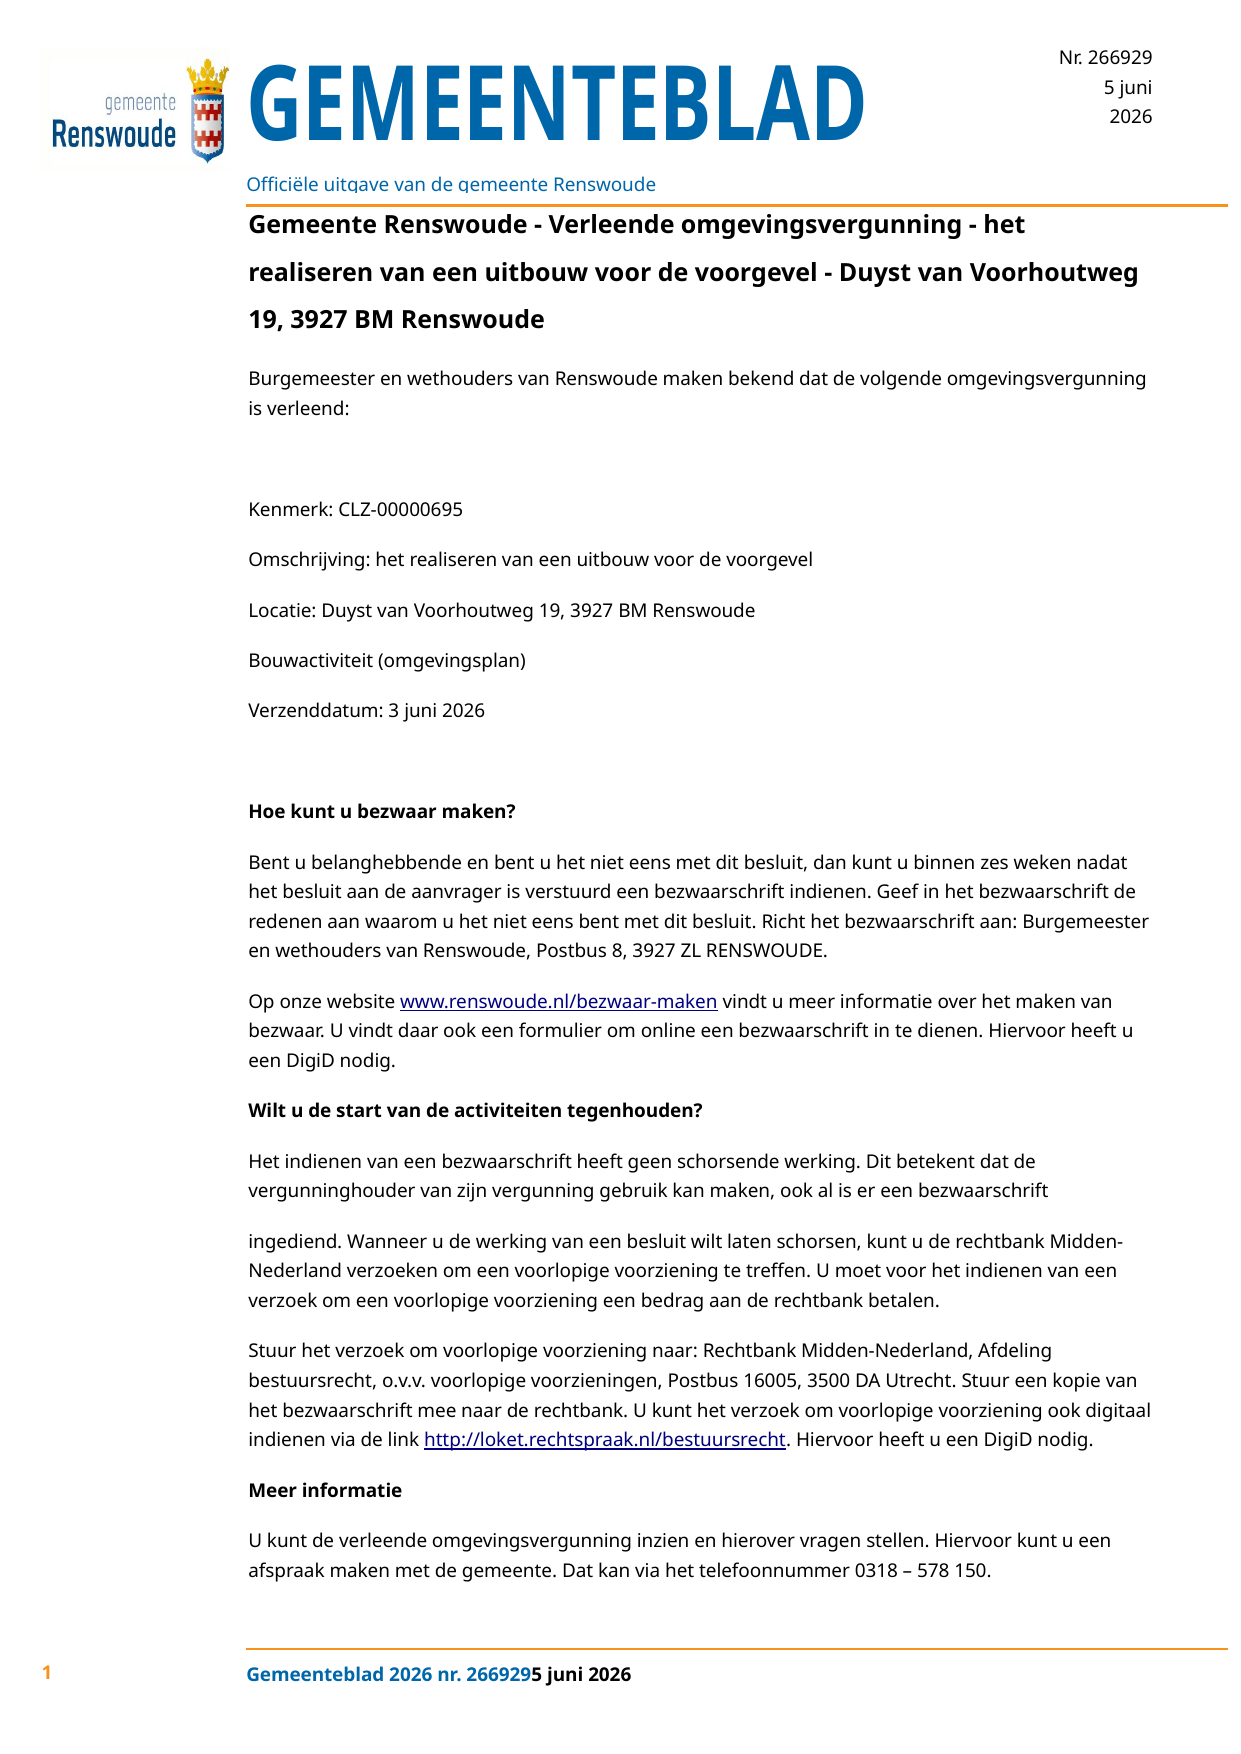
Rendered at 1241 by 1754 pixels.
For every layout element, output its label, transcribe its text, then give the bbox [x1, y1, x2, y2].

text Verzenddatum: 3 juni 2026 [248, 698, 1152, 723]
text Locatie: Duyst van Voorhoutweg 19, 3927 BM Renswoude [248, 597, 1152, 622]
text Burgemeester en wethouders van Renswoude maken bekend dat de volgende omgevingsvergunning is verleend: [248, 366, 1152, 421]
text Hoe kunt u bezwaar maken? [248, 798, 1152, 824]
text Bouwactiviteit (omgevingsplan) [248, 647, 1152, 673]
text Het indienen van een bezwaarschrift heeft geen schorsende werking. Dit betekent dat de vergunninghouder van zijn vergunning gebruik kan maken, ook al is er een bezwaarschrift [248, 1148, 1152, 1203]
text Omschrijving: het realiseren van een uitbouw voor de voorgevel [248, 546, 1152, 572]
text Wilt u de start van de activiteiten tegenhouden? [248, 1098, 1152, 1123]
text Meer informatie [248, 1477, 1152, 1502]
text Gemeente Renswoude - Verleende omgevingsvergunning - het realiseren van een uitbouw voor de voorgevel - Duyst van Voorhoutweg 19, 3927 BM Renswoude [248, 207, 1152, 336]
text Kenmerk: CLZ-00000695 [248, 496, 1152, 522]
text U kunt de verleende omgevingsvergunning inzien en hierover vragen stellen. Hiervoor kunt u een afspraak maken met de gemeente. Dat kan via het telefoonnummer 0318 – 578 150. [248, 1527, 1152, 1582]
text ingediend. Wanneer u de werking van een besluit wilt laten schorsen, kunt u de rechtbank Midden-Nederland verzoeken om een voorlopige voorziening te treffen. U moet voor het indienen van een verzoek om een voorlopige voorziening een bedrag aan de rechtbank betalen. [248, 1228, 1152, 1313]
text Op onze website www.renswoude.nl/bezwaar-maken vindt u meer informatie over het maken van bezwaar. U vindt daar ook een formulier om online een bezwaarschrift in te dienen. Hiervoor heeft u een DigiD nodig. [248, 988, 1152, 1073]
text Bent u belanghebbende en bent u het niet eens met dit besluit, dan kunt u binnen zes weken nadat het besluit aan de aanvrager is verstuurd een bezwaarschrift indienen. Geef in het bezwaarschrift de redenen aan waarom u het niet eens bent met dit besluit. Richt het bezwaarschrift aan: Burgemeester en wethouders van Renswoude, Postbus 8, 3927 ZL RENSWOUDE. [248, 849, 1152, 963]
text Stuur het verzoek om voorlopige voorziening naar: Rechtbank Midden-Nederland, Afdeling bestuursrecht, o.v.v. voorlopige voorzieningen, Postbus 16005, 3500 DA Utrecht. Stuur een kopie van het bezwaarschrift mee naar de rechtbank. U kunt het verzoek om voorlopige voorziening ook digitaal indienen via de link http://loket.rechtspraak.nl/bestuursrecht. Hiervoor heeft u een DigiD nodig. [248, 1338, 1152, 1452]
picture [41, 47, 231, 172]
